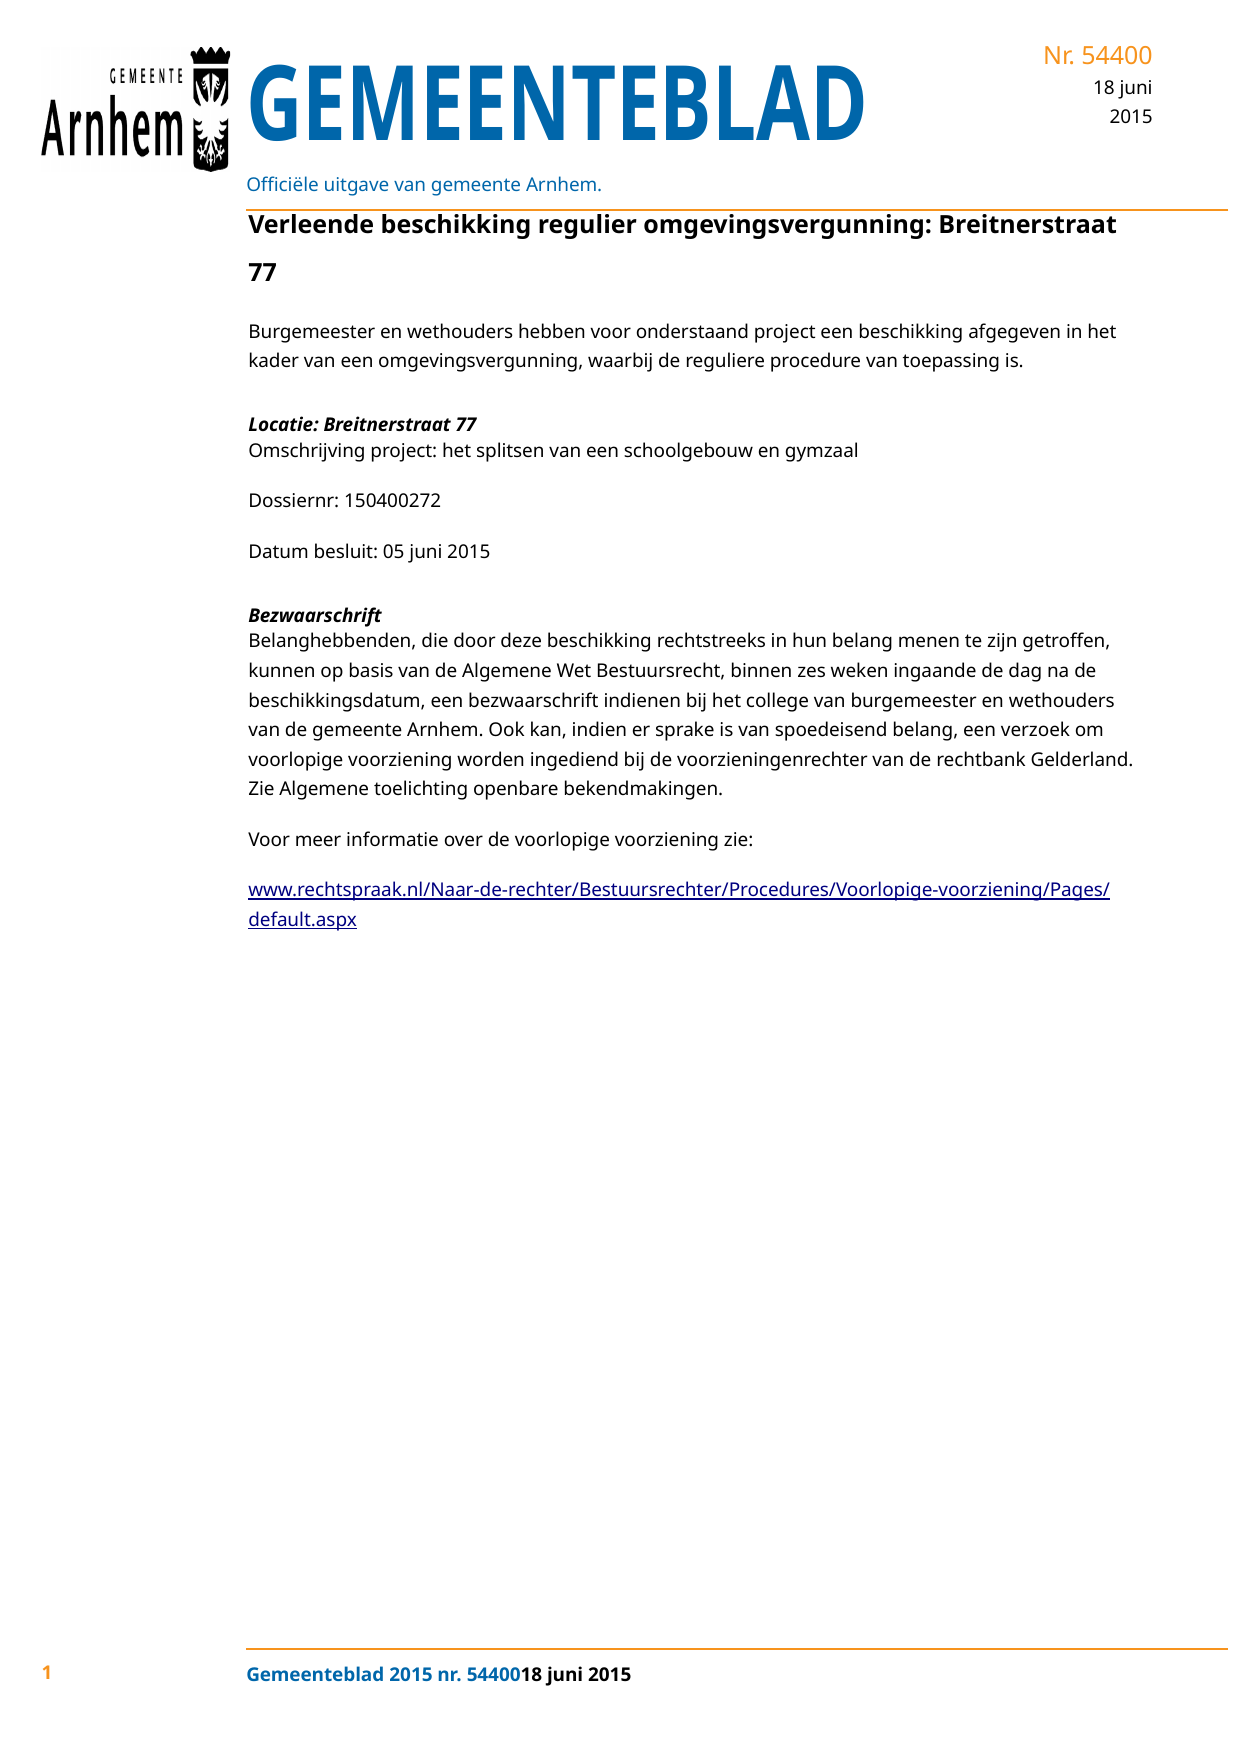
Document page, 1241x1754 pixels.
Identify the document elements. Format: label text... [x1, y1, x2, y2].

text Belanghebbenden, die door deze beschikking rechtstreeks in hun belang menen te zijn getroffen, kunnen op basis van de Algemene Wet Bestuursrecht, binnen zes weken ingaande de dag na de beschikkingsdatum, een bezwaarschrift indienen bij het college van burgemeester en wethouders van de gemeente Arnhem. Ook kan, indien er sprake is van spoedeisend belang, een verzoek om voorlopige voorziening worden ingediend bij de voorzieningenrechter van de rechtbank Gelderland. Zie Algemene toelichting openbare bekendmakingen. [248, 628, 1152, 801]
picture [41, 47, 231, 172]
text Datum besluit: 05 juni 2015 [248, 538, 1152, 564]
text Dossiernr: 150400272 [248, 488, 1152, 513]
text Bezwaarschrift [248, 602, 1152, 628]
text Voor meer informatie over de voorlopige voorziening zie: [248, 826, 1152, 852]
text Verleende beschikking regulier omgevingsvergunning: Breitnerstraat 77 [248, 211, 1152, 288]
text www.rechtspraak.nl/Naar-de-rechter/Bestuursrechter/Procedures/Voorlopige-voorziening/Pages/default.aspx [248, 876, 1152, 932]
text Locatie: Breitnerstraat 77 [248, 411, 1152, 437]
text Burgemeester en wethouders hebben voor onderstaand project een beschikking afgegeven in het kader van een omgevingsvergunning, waarbij de reguliere procedure van toepassing is. [248, 318, 1152, 373]
text Omschrijving project: het splitsen van een schoolgebouw en gymzaal [248, 437, 1152, 463]
